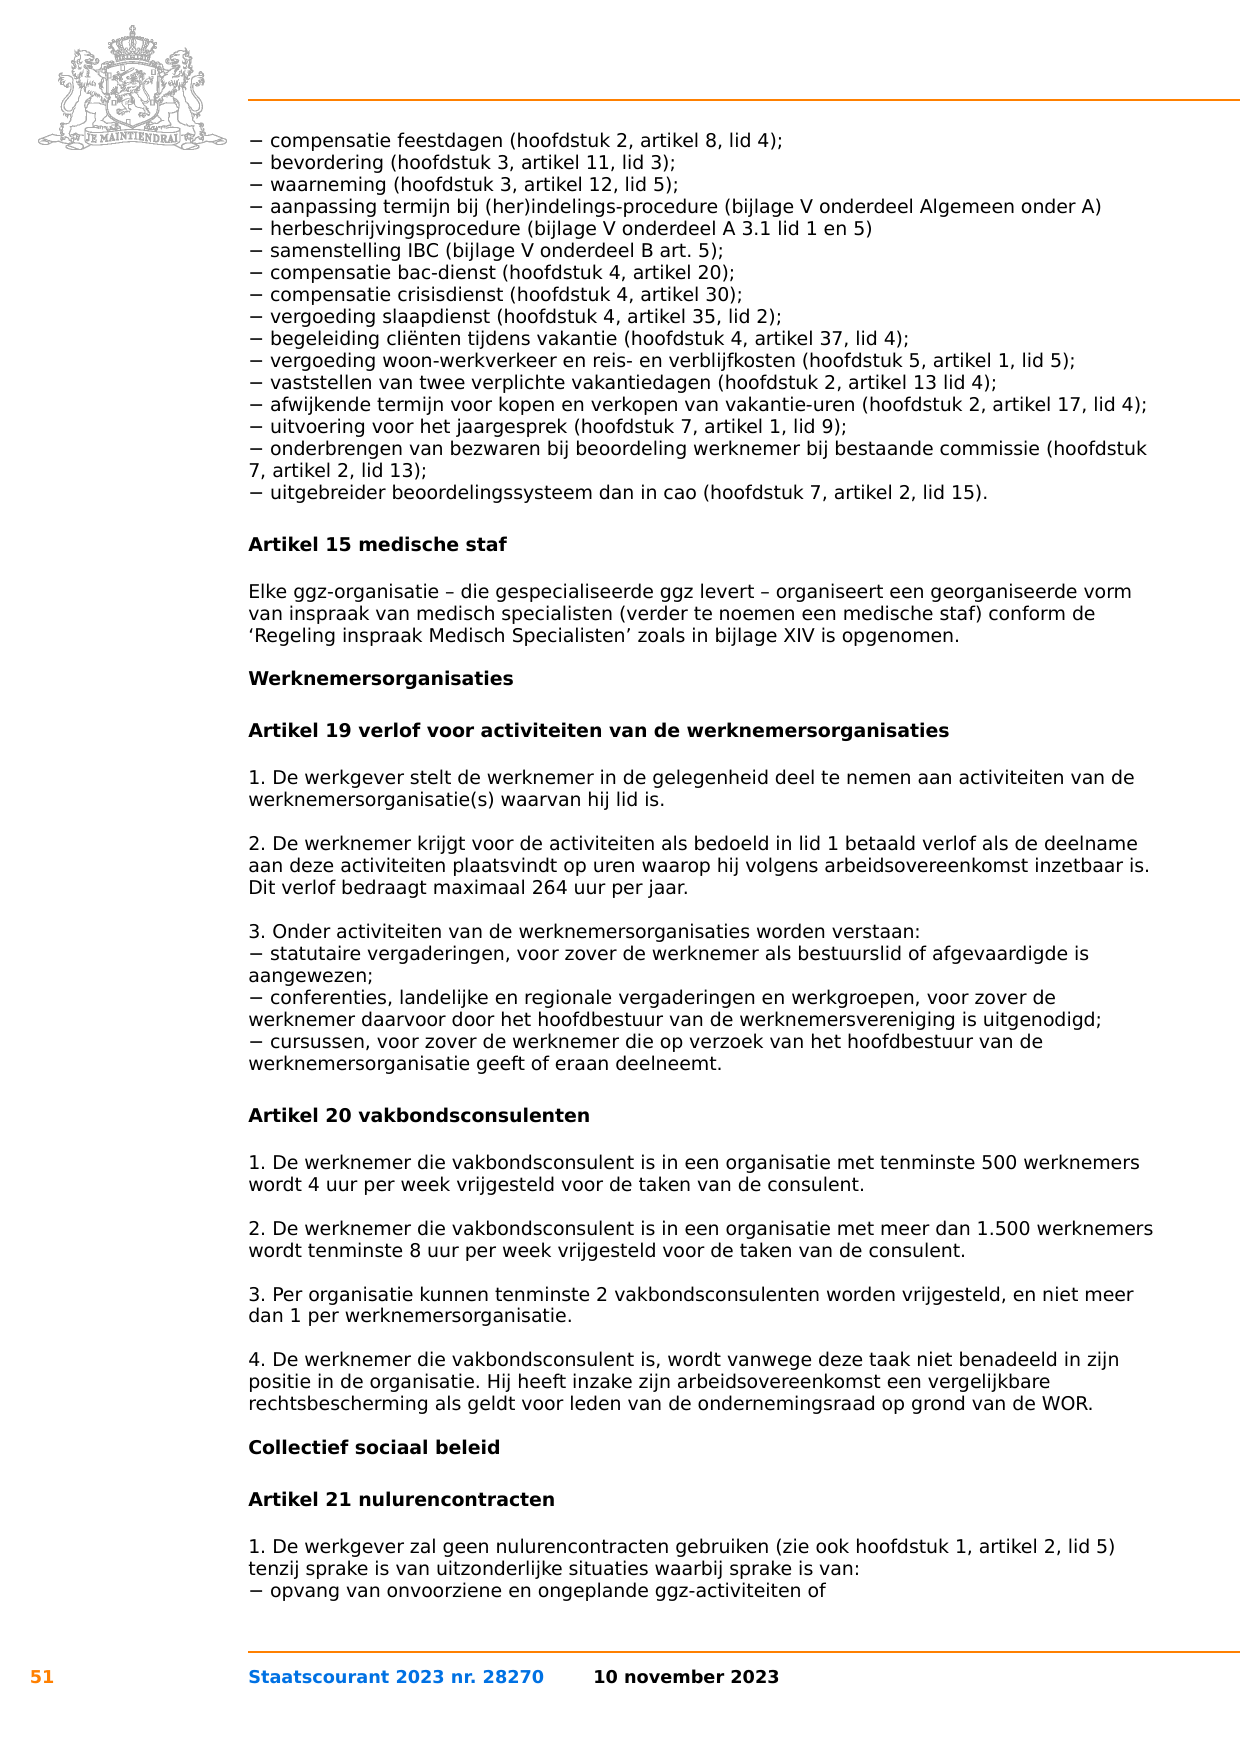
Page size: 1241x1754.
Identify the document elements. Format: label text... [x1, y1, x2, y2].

text − conferenties, landelijke en regionale vergaderingen en werkgroepen, voor zover de werknemer daarvoor door het hoofdbestuur van de werknemersvereniging is uitgenodigd; [248, 987, 1163, 1031]
text − aanpassing termijn bij (her)indelings-procedure (bijlage V onderdeel Algemeen onder A) [248, 196, 1163, 218]
text 1. De werkgever stelt de werknemer in de gelegenheid deel te nemen aan activiteiten van de werknemersorganisatie(s) waarvan hij lid is. [248, 767, 1163, 811]
text − uitvoering voor het jaargesprek (hoofdstuk 7, artikel 1, lid 9); [248, 416, 1163, 438]
text − afwijkende termijn voor kopen en verkopen van vakantie-uren (hoofdstuk 2, artikel 17, lid 4); [248, 394, 1163, 416]
text − statutaire vergaderingen, voor zover de werknemer als bestuurslid of afgevaardigde is aangewezen; [248, 943, 1163, 987]
text − onderbrengen van bezwaren bij beoordeling werknemer bij bestaande commissie (hoofdstuk 7, artikel 2, lid 13); [248, 438, 1163, 482]
subtitle Werknemersorganisaties [248, 668, 1163, 690]
subtitle Artikel 21 nulurencontracten [248, 1489, 1163, 1511]
text 2. De werknemer krijgt voor de activiteiten als bedoeld in lid 1 betaald verlof als de deelname aan deze activiteiten plaatsvindt op uren waarop hij volgens arbeidsovereenkomst inzetbaar is. Dit verlof bedraagt maximaal 264 uur per jaar. [248, 833, 1163, 899]
text − herbeschrijvingsprocedure (bijlage V onderdeel A 3.1 lid 1 en 5) [248, 218, 1163, 240]
text − compensatie bac-dienst (hoofdstuk 4, artikel 20); [248, 262, 1163, 284]
text − vergoeding slaapdienst (hoofdstuk 4, artikel 35, lid 2); [248, 306, 1163, 328]
text − begeleiding cliënten tijdens vakantie (hoofdstuk 4, artikel 37, lid 4); [248, 328, 1163, 350]
text − compensatie crisisdienst (hoofdstuk 4, artikel 30); [248, 284, 1163, 306]
text − samenstelling IBC (bijlage V onderdeel B art. 5); [248, 240, 1163, 262]
text 1. De werknemer die vakbondsconsulent is in een organisatie met tenminste 500 werknemers wordt 4 uur per week vrijgesteld voor de taken van de consulent. [248, 1152, 1163, 1196]
text 2. De werknemer die vakbondsconsulent is in een organisatie met meer dan 1.500 werknemers wordt tenminste 8 uur per week vrijgesteld voor de taken van de consulent. [248, 1218, 1163, 1262]
picture [38, 25, 227, 150]
text 4. De werknemer die vakbondsconsulent is, wordt vanwege deze taak niet benadeeld in zijn positie in de organisatie. Hij heeft inzake zijn arbeidsovereenkomst een vergelijkbare rechtsbescherming als geldt voor leden van de ondernemingsraad op grond van de WOR. [248, 1349, 1163, 1415]
text 3. Per organisatie kunnen tenminste 2 vakbondsconsulenten worden vrijgesteld, en niet meer dan 1 per werknemersorganisatie. [248, 1283, 1163, 1327]
text − vergoeding woon-werkverkeer en reis- en verblijfkosten (hoofdstuk 5, artikel 1, lid 5); [248, 350, 1163, 372]
text 1. De werkgever zal geen nulurencontracten gebruiken (zie ook hoofdstuk 1, artikel 2, lid 5) tenzij sprake is van uitzonderlijke situaties waarbij sprake is van: [248, 1536, 1163, 1580]
text − opvang van onvoorziene en ongeplande ggz-activiteiten of [248, 1580, 1163, 1602]
text − compensatie feestdagen (hoofdstuk 2, artikel 8, lid 4); [248, 130, 1163, 152]
subtitle Collectief sociaal beleid [248, 1437, 1163, 1459]
text − bevordering (hoofdstuk 3, artikel 11, lid 3); [248, 152, 1163, 174]
text − vaststellen van twee verplichte vakantiedagen (hoofdstuk 2, artikel 13 lid 4); [248, 372, 1163, 394]
text 3. Onder activiteiten van de werknemersorganisaties worden verstaan: [248, 921, 1163, 943]
subtitle Artikel 20 vakbondsconsulenten [248, 1105, 1163, 1127]
text − uitgebreider beoordelingssysteem dan in cao (hoofdstuk 7, artikel 2, lid 15). [248, 482, 1163, 503]
text − cursussen, voor zover de werknemer die op verzoek van het hoofdbestuur van de werknemersorganisatie geeft of eraan deelneemt. [248, 1031, 1163, 1075]
text − waarneming (hoofdstuk 3, artikel 12, lid 5); [248, 174, 1163, 196]
subtitle Artikel 19 verlof voor activiteiten van de werknemersorganisaties [248, 720, 1163, 742]
text Elke ggz-organisatie – die gespecialiseerde ggz levert – organiseert een georganiseerde vorm van inspraak van medisch specialisten (verder te noemen een medische staf) conform de ‘Regeling inspraak Medisch Specialisten’ zoals in bijlage XIV is opgenomen. [248, 581, 1163, 646]
subtitle Artikel 15 medische staf [248, 533, 1163, 556]
